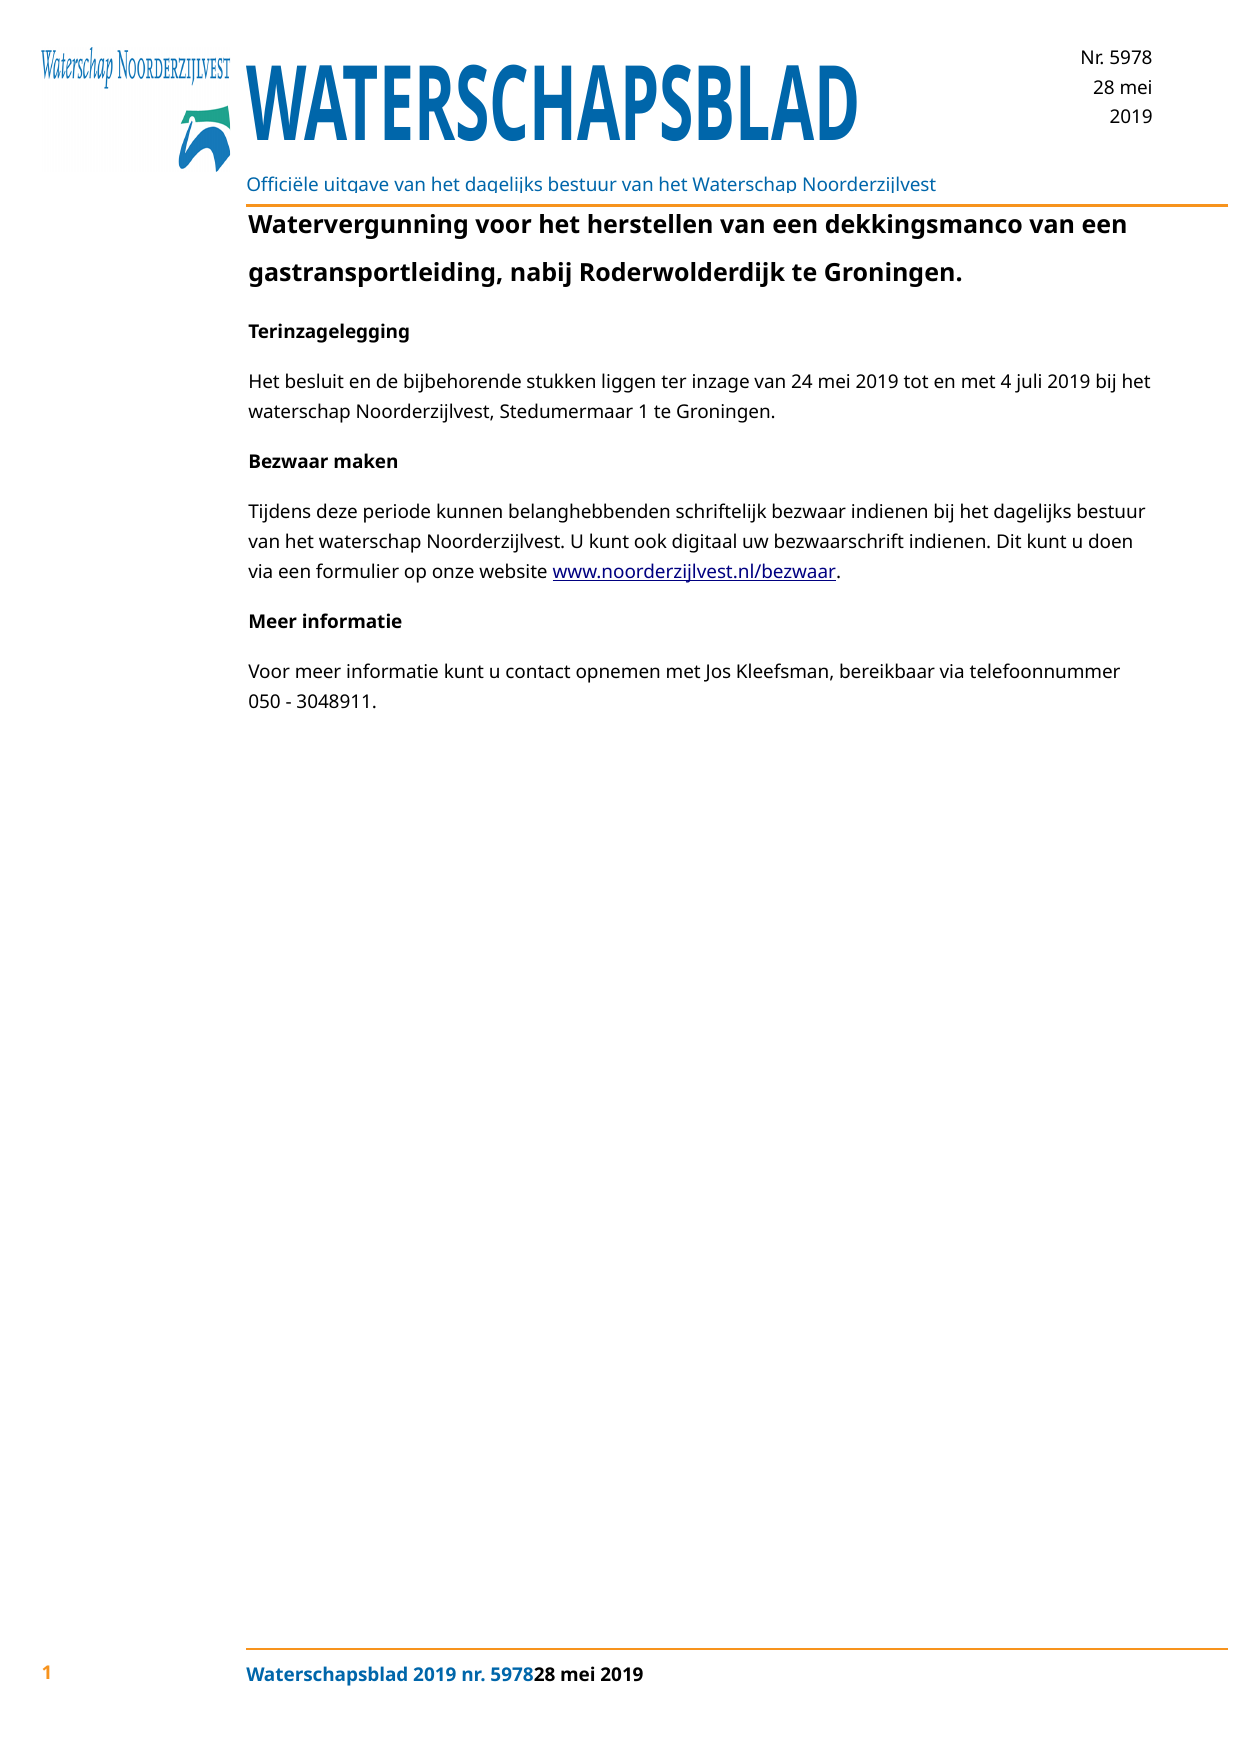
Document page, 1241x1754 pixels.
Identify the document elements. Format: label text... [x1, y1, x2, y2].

text Tijdens deze periode kunnen belanghebbenden schriftelijk bezwaar indienen bij het dagelijks bestuur van het waterschap Noorderzijlvest. U kunt ook digitaal uw bezwaarschrift indienen. Dit kunt u doen via een formulier op onze website www.noorderzijlvest.nl/bezwaar. [248, 499, 1152, 584]
text Het besluit en de bijbehorende stukken liggen ter inzage van 24 mei 2019 tot en met 4 juli 2019 bij het waterschap Noorderzijlvest, Stedumermaar 1 te Groningen. [248, 368, 1152, 424]
text Watervergunning voor het herstellen van een dekkingsmanco van een gastransportleiding, nabij Roderwolderdijk te Groningen. [248, 207, 1152, 288]
text Meer informatie [248, 608, 1152, 634]
text Bezwaar maken [248, 448, 1152, 474]
picture [41, 47, 231, 172]
text Terinzagelegging [248, 318, 1152, 344]
text Voor meer informatie kunt u contact opnemen met Jos Kleefsman, bereikbaar via telefoonnummer 050 - 3048911. [248, 659, 1152, 714]
